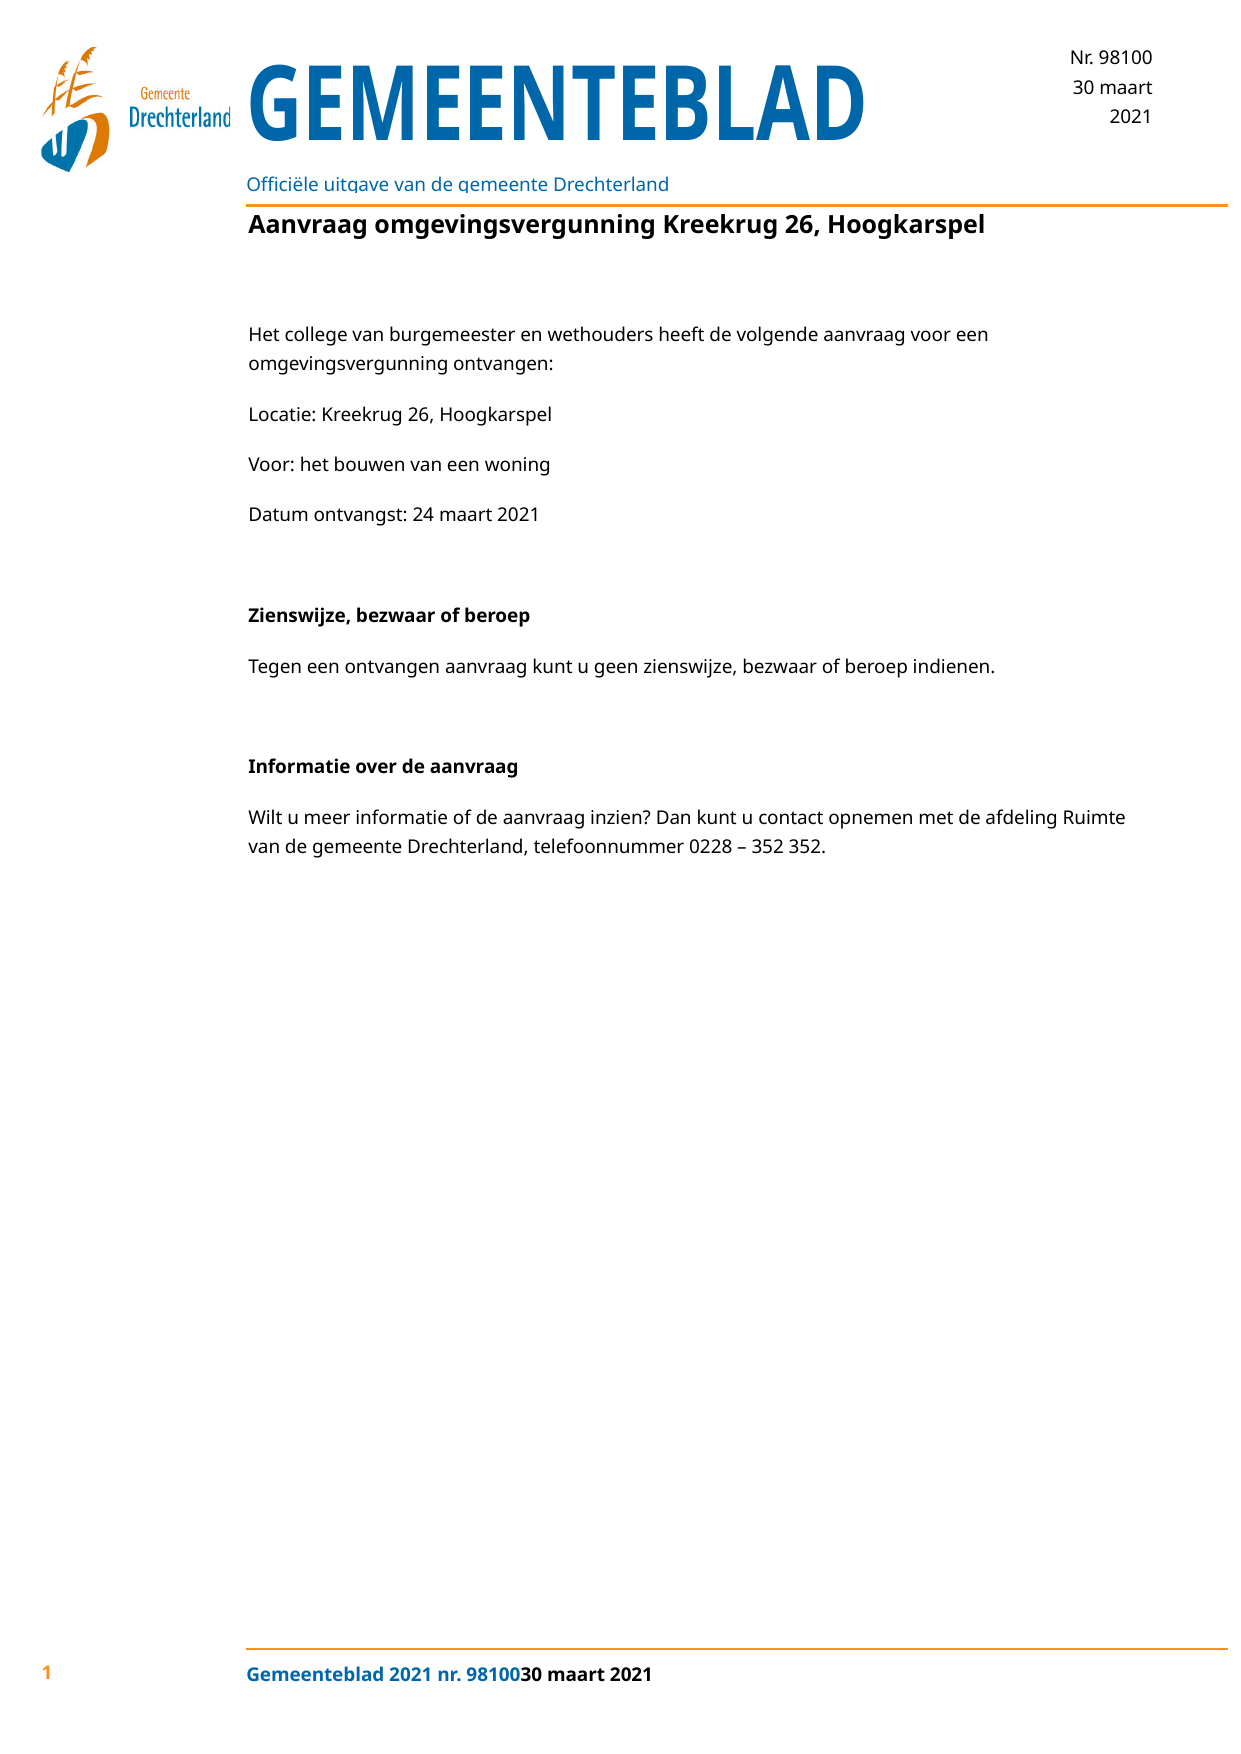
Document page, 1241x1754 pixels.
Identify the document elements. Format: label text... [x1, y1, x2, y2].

text Zienswijze, bezwaar of beroep [248, 602, 1152, 628]
text Datum ontvangst: 24 maart 2021 [248, 502, 1152, 527]
text Tegen een ontvangen aanvraag kunt u geen zienswijze, bezwaar of beroep indienen. [248, 653, 1152, 678]
picture [41, 47, 231, 172]
text Locatie: Kreekrug 26, Hoogkarspel [248, 401, 1152, 426]
text Aanvraag omgevingsvergunning Kreekrug 26, Hoogkarspel [248, 207, 1152, 241]
text Wilt u meer informatie of de aanvraag inzien? Dan kunt u contact opnemen met de afdeling Ruimte van de gemeente Drechterland, telefoonnummer 0228 – 352 352. [248, 804, 1152, 859]
text Het college van burgemeester en wethouders heeft de volgende aanvraag voor een omgevingsvergunning ontvangen: [248, 321, 1152, 376]
text Voor: het bouwen van een woning [248, 451, 1152, 477]
picture [226, 115, 231, 124]
picture [41, 158, 64, 172]
text Informatie over de aanvraag [248, 754, 1152, 779]
